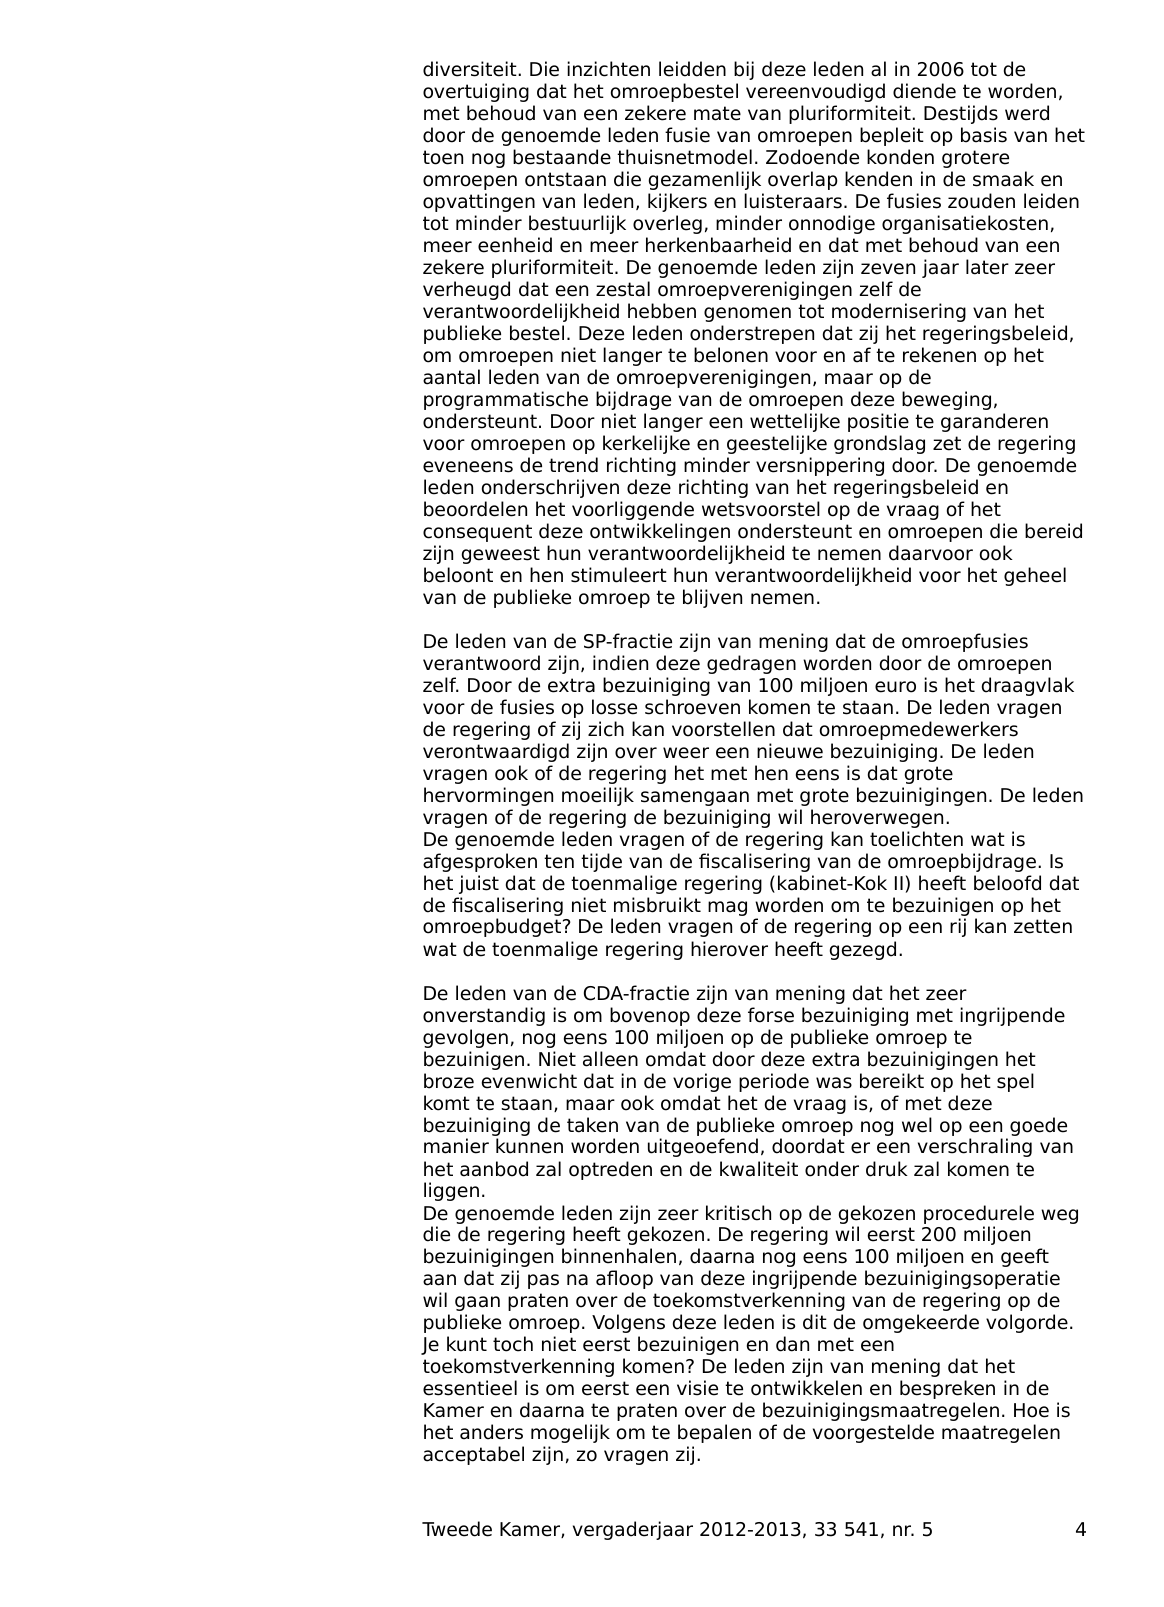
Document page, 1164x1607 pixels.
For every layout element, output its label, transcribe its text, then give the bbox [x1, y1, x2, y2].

text De leden van de SP-fractie zijn van mening dat de omroepfusies verantwoord zijn, indien deze gedragen worden door de omroepen zelf. Door de extra bezuiniging van 100 miljoen euro is het draagvlak voor de fusies op losse schroeven komen te staan. De leden vragen de regering of zij zich kan voorstellen dat omroepmedewerkers verontwaardigd zijn over weer een nieuwe bezuiniging. De leden vragen ook of de regering het met hen eens is dat grote hervormingen moeilijk samengaan met grote bezuinigingen. De leden vragen of de regering de bezuiniging wil heroverwegen. [422, 631, 1087, 828]
text De leden van de CDA-fractie zijn van mening dat het zeer onverstandig is om bovenop deze forse bezuiniging met ingrijpende gevolgen, nog eens 100 miljoen op de publieke omroep te bezuinigen. Niet alleen omdat door deze extra bezuinigingen het broze evenwicht dat in de vorige periode was bereikt op het spel komt te staan, maar ook omdat het de vraag is, of met deze bezuiniging de taken van de publieke omroep nog wel op een goede manier kunnen worden uitgeoefend, doordat er een verschraling van het aanbod zal optreden en de kwaliteit onder druk zal komen te liggen. [422, 983, 1087, 1202]
text diversiteit. Die inzichten leidden bij deze leden al in 2006 tot de overtuiging dat het omroepbestel vereenvoudigd diende te worden, met behoud van een zekere mate van pluriformiteit. Destijds werd door de genoemde leden fusie van omroepen bepleit op basis van het toen nog bestaande thuisnetmodel. Zodoende konden grotere omroepen ontstaan die gezamenlijk overlap kenden in de smaak en opvattingen van leden, kijkers en luisteraars. De fusies zouden leiden tot minder bestuurlijk overleg, minder onnodige organisatiekosten, meer eenheid en meer herkenbaarheid en dat met behoud van een zekere pluriformiteit. De genoemde leden zijn zeven jaar later zeer verheugd dat een zestal omroepverenigingen zelf de verantwoordelijkheid hebben genomen tot modernisering van het publieke bestel. Deze leden onderstrepen dat zij het regeringsbeleid, om omroepen niet langer te belonen voor en af te rekenen op het aantal leden van de omroepverenigingen, maar op de programmatische bijdrage van de omroepen deze beweging, ondersteunt. Door niet langer een wettelijke positie te garanderen voor omroepen op kerkelijke en geestelijke grondslag zet de regering eveneens de trend richting minder versnippering door. De genoemde leden onderschrijven deze richting van het regeringsbeleid en beoordelen het voorliggende wetsvoorstel op de vraag of het consequent deze ontwikkelingen ondersteunt en omroepen die bereid zijn geweest hun verantwoordelijkheid te nemen daarvoor ook beloont en hen stimuleert hun verantwoordelijkheid voor het geheel van de publieke omroep te blijven nemen. [422, 59, 1087, 608]
text De genoemde leden vragen of de regering kan toelichten wat is afgesproken ten tijde van de fiscalisering van de omroepbijdrage. Is het juist dat de toenmalige regering (kabinet-Kok II) heeft beloofd dat de fiscalisering niet misbruikt mag worden om te bezuinigen op het omroepbudget? De leden vragen of de regering op een rij kan zetten wat de toenmalige regering hierover heeft gezegd. [422, 828, 1087, 960]
text De genoemde leden zijn zeer kritisch op de gekozen procedurele weg die de regering heeft gekozen. De regering wil eerst 200 miljoen bezuinigingen binnenhalen, daarna nog eens 100 miljoen en geeft aan dat zij pas na afloop van deze ingrijpende bezuinigingsoperatie wil gaan praten over de toekomstverkenning van de regering op de publieke omroep. Volgens deze leden is dit de omgekeerde volgorde. Je kunt toch niet eerst bezuinigen en dan met een toekomstverkenning komen? De leden zijn van mening dat het essentieel is om eerst een visie te ontwikkelen en bespreken in de Kamer en daarna te praten over de bezuinigingsmaatregelen. Hoe is het anders mogelijk om te bepalen of de voorgestelde maatregelen acceptabel zijn, zo vragen zij. [422, 1202, 1087, 1466]
